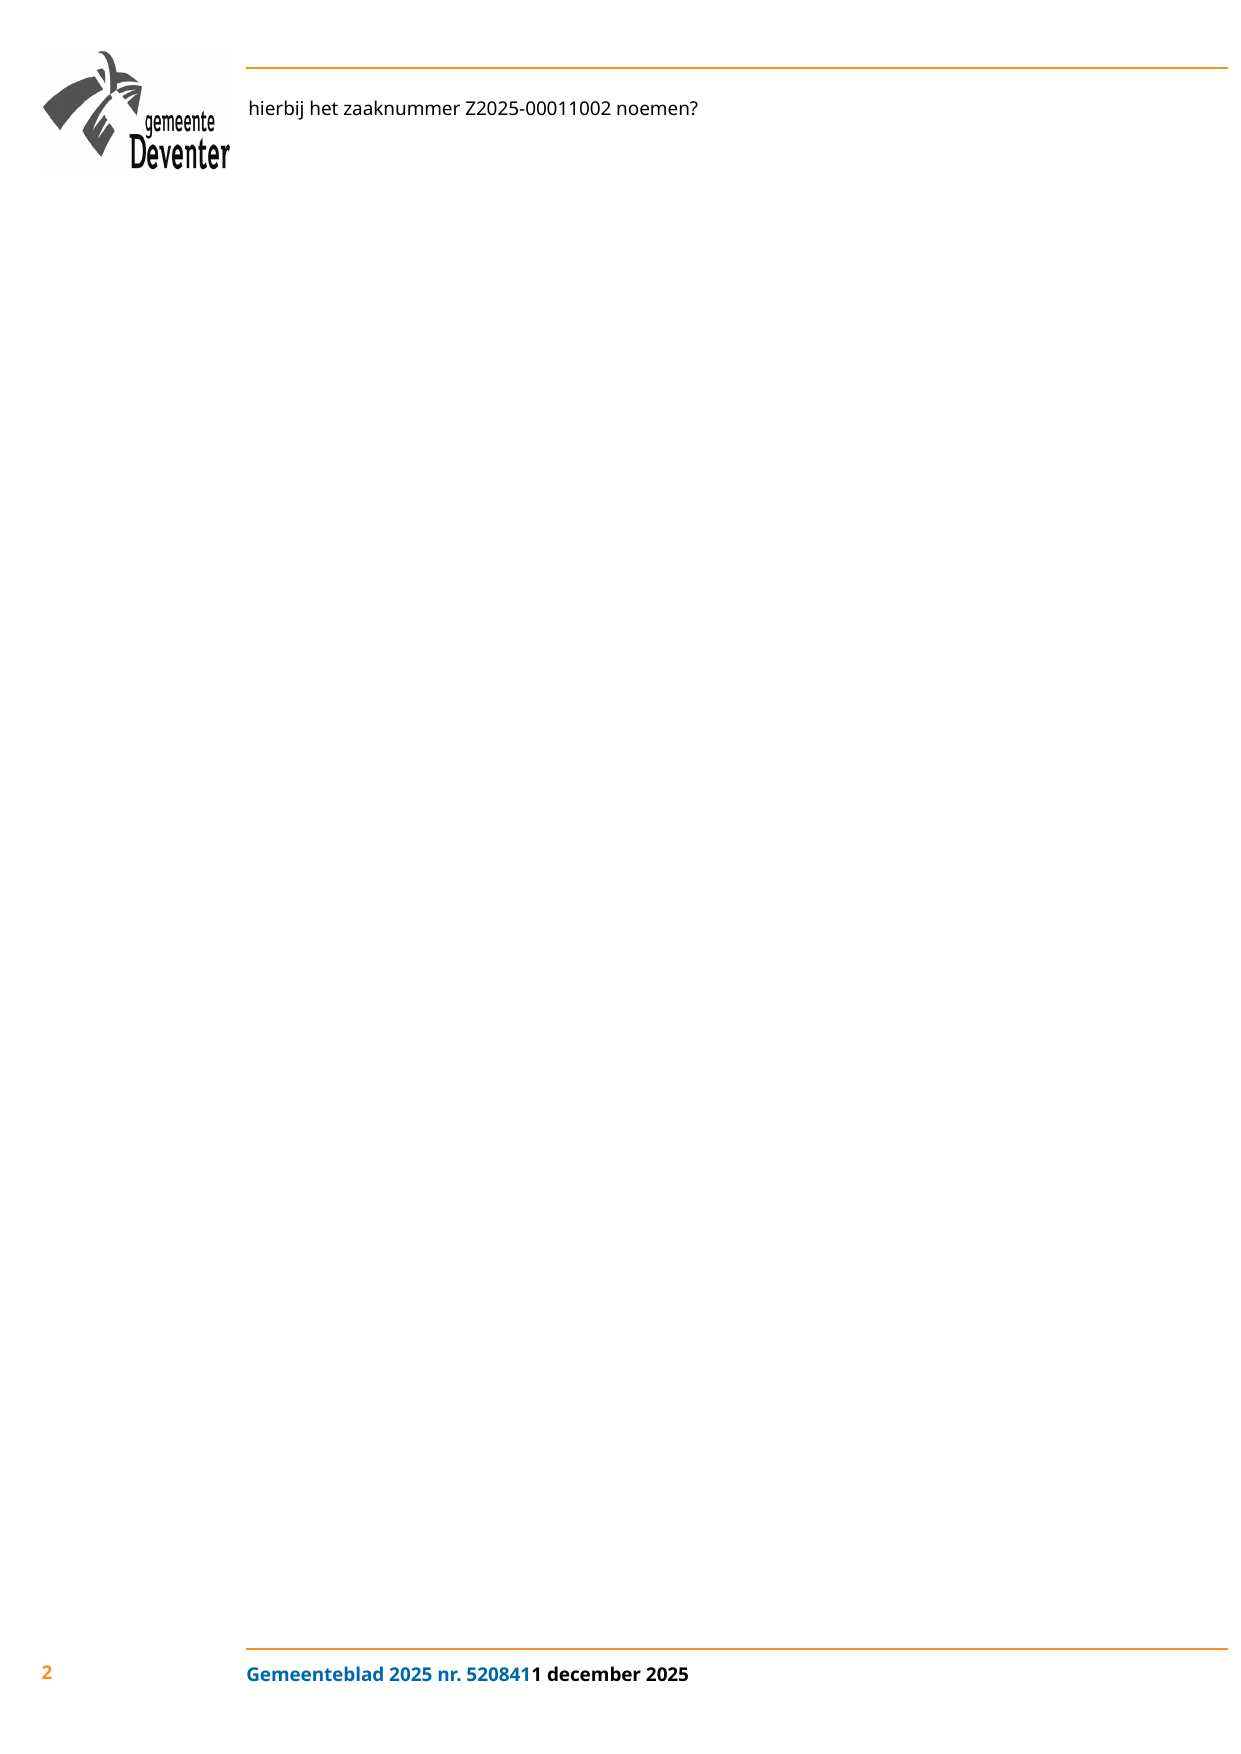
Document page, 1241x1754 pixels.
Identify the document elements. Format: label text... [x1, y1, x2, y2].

text hierbij het zaaknummer Z2025-00011002 noemen? [248, 95, 1152, 121]
picture [41, 47, 231, 172]
